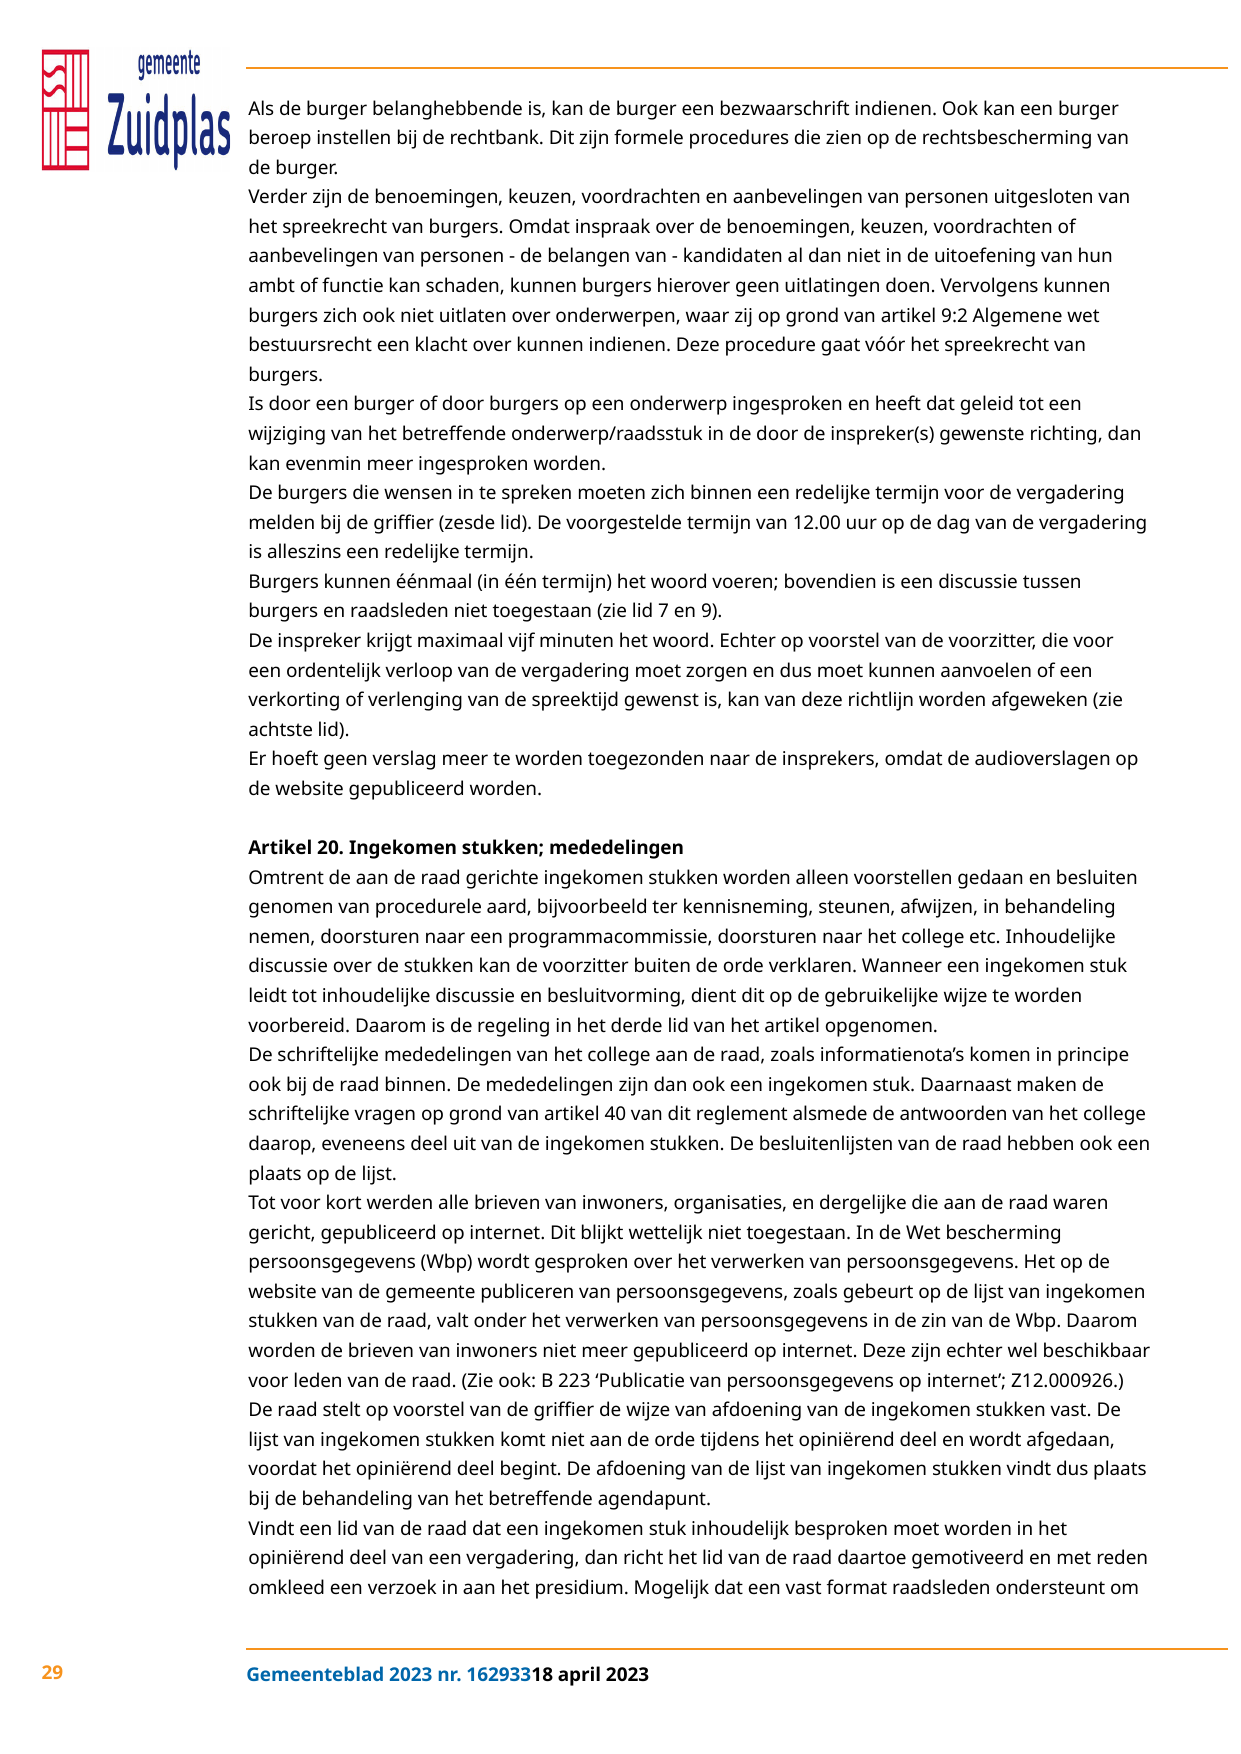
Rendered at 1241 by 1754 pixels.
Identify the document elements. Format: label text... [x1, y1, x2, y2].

text Als de burger belanghebbende is, kan de burger een bezwaarschrift indienen. Ook kan een burger beroep instellen bij de rechtbank. Dit zijn formele procedures die zien op de rechtsbescherming van de burger. [248, 95, 1152, 180]
text De burgers die wensen in te spreken moeten zich binnen een redelijke termijn voor de vergadering melden bij de griffier (zesde lid). De voorgestelde termijn van 12.00 uur op de dag van de vergadering is alleszins een redelijke termijn. [248, 479, 1152, 564]
text Er hoeft geen verslag meer te worden toegezonden naar de insprekers, omdat de audioverslagen op de website gepubliceerd worden. [248, 746, 1152, 801]
text Omtrent de aan de raad gerichte ingekomen stukken worden alleen voorstellen gedaan en besluiten genomen van procedurele aard, bijvoorbeeld ter kennisneming, steunen, afwijzen, in behandeling nemen, doorsturen naar een programmacommissie, doorsturen naar het college etc. Inhoudelijke discussie over de stukken kan de voorzitter buiten de orde verklaren. Wanneer een ingekomen stuk leidt tot inhoudelijke discussie en besluitvorming, dient dit op de gebruikelijke wijze te worden voorbereid. Daarom is de regeling in het derde lid van het artikel opgenomen. [248, 864, 1152, 1038]
text Tot voor kort werden alle brieven van inwoners, organisaties, en dergelijke die aan de raad waren gericht, gepubliceerd op internet. Dit blijkt wettelijk niet toegestaan. In de Wet bescherming persoonsgegevens (Wbp) wordt gesproken over het verwerken van persoonsgegevens. Het op de website van de gemeente publiceren van persoonsgegevens, zoals gebeurt op de lijst van ingekomen stukken van de raad, valt onder het verwerken van persoonsgegevens in de zin van de Wbp. Daarom worden de brieven van inwoners niet meer gepubliceerd op internet. Deze zijn echter wel beschikbaar voor leden van de raad. (Zie ook: B 223 ‘Publicatie van persoonsgegevens op internet’; Z12.000926.) [248, 1189, 1152, 1393]
picture [41, 47, 231, 172]
text Artikel 20. Ingekomen stukken; mededelingen [248, 834, 1152, 860]
text Burgers kunnen éénmaal (in één termijn) het woord voeren; bovendien is een discussie tussen burgers en raadsleden niet toegestaan (zie lid 7 en 9). [248, 568, 1152, 623]
text De raad stelt op voorstel van de griffier de wijze van afdoening van de ingekomen stukken vast. De lijst van ingekomen stukken komt niet aan de orde tijdens het opiniërend deel en wordt afgedaan, voordat het opiniërend deel begint. De afdoening van de lijst van ingekomen stukken vindt dus plaats bij de behandeling van het betreffende agendapunt. [248, 1396, 1152, 1511]
text De schriftelijke mededelingen van het college aan de raad, zoals informatienota’s komen in principe ook bij de raad binnen. De mededelingen zijn dan ook een ingekomen stuk. Daarnaast maken de schriftelijke vragen op grond van artikel 40 van dit reglement alsmede de antwoorden van het college daarop, eveneens deel uit van de ingekomen stukken. De besluitenlijsten van de raad hebben ook een plaats op de lijst. [248, 1041, 1152, 1186]
text Vindt een lid van de raad dat een ingekomen stuk inhoudelijk besproken moet worden in het opiniërend deel van een vergadering, dan richt het lid van de raad daartoe gemotiveerd en met reden omkleed een verzoek in aan het presidium. Mogelijk dat een vast format raadsleden ondersteunt om [248, 1515, 1152, 1600]
text Verder zijn de benoemingen, keuzen, voordrachten en aanbevelingen van personen uitgesloten van het spreekrecht van burgers. Omdat inspraak over de benoemingen, keuzen, voordrachten of aanbevelingen van personen - de belangen van - kandidaten al dan niet in de uitoefening van hun ambt of functie kan schaden, kunnen burgers hierover geen uitlatingen doen. Vervolgens kunnen burgers zich ook niet uitlaten over onderwerpen, waar zij op grond van artikel 9:2 Algemene wet bestuursrecht een klacht over kunnen indienen. Deze procedure gaat vóór het spreekrecht van burgers. [248, 183, 1152, 387]
text Is door een burger of door burgers op een onderwerp ingesproken en heeft dat geleid tot een wijziging van het betreffende onderwerp/raadsstuk in de door de inspreker(s) gewenste richting, dan kan evenmin meer ingesproken worden. [248, 391, 1152, 476]
text De inspreker krijgt maximaal vijf minuten het woord. Echter op voorstel van de voorzitter, die voor een ordentelijk verloop van de vergadering moet zorgen en dus moet kunnen aanvoelen of een verkorting of verlenging van de spreektijd gewenst is, kan van deze richtlijn worden afgeweken (zie achtste lid). [248, 627, 1152, 742]
